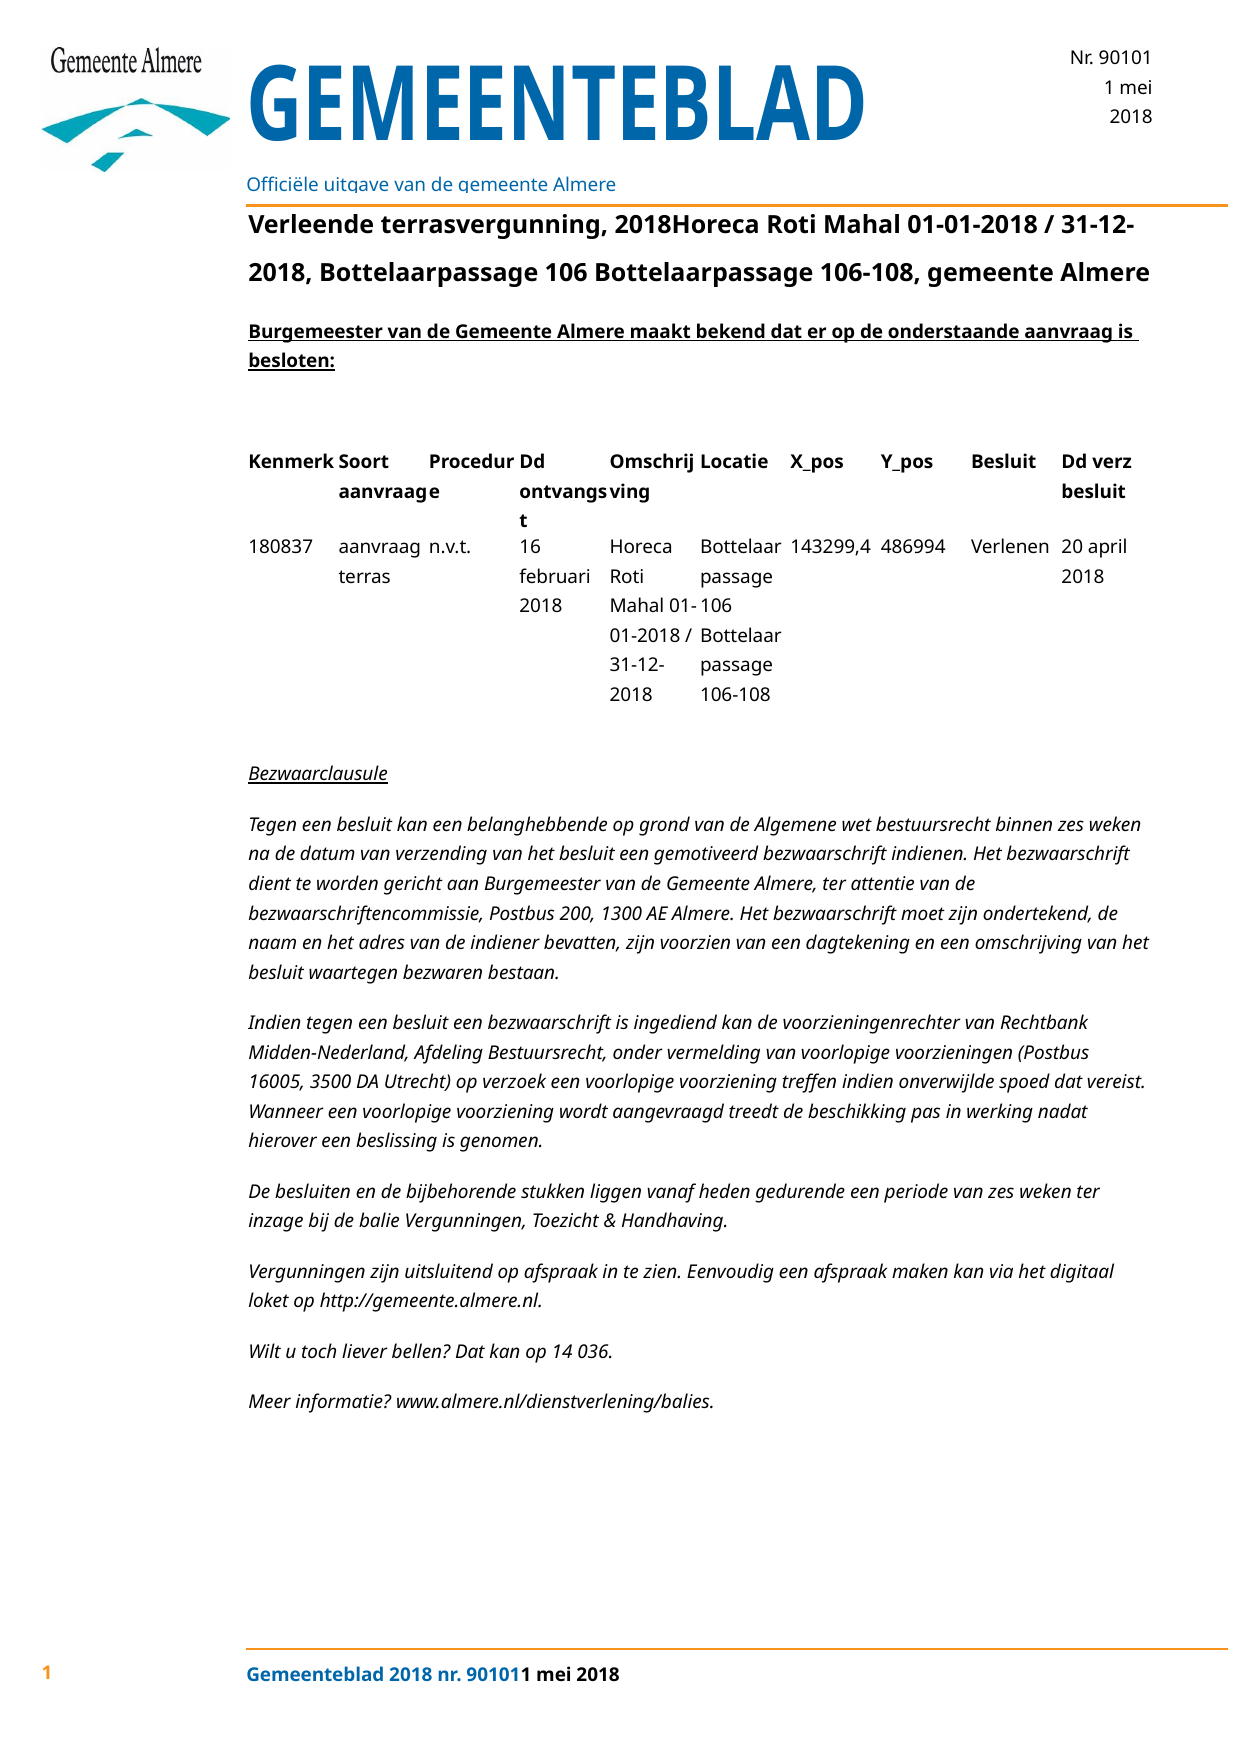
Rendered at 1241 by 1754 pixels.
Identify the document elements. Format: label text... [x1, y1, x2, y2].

text Burgemeester van de Gemeente Almere maakt bekend dat er op de onderstaande aanvraag is besloten: [248, 318, 1152, 373]
text Wilt u toch liever bellen? Dat kan op 14 036. [248, 1338, 1152, 1364]
text Tegen een besluit kan een belanghebbende op grond van de Algemene wet bestuursrecht binnen zes weken na de datum van verzending van het besluit een gemotiveerd bezwaarschrift indienen. Het bezwaarschrift dient te worden gericht aan Burgemeester van de Gemeente Almere, ter attentie van de bezwaarschriftencommissie, Postbus 200, 1300 AE Almere. Het bezwaarschrift moet zijn ondertekend, de naam en het adres van de indiener bevatten, zijn voorzien van een dagtekening en een omschrijving van het besluit waartegen bezwaren bestaan. [248, 811, 1152, 985]
text Bezwaarclausule [248, 761, 1152, 786]
table_header Y_pos [881, 449, 971, 533]
table_cell 486994 [881, 533, 971, 707]
text Verleende terrasvergunning, 2018Horeca Roti Mahal 01-01-2018 / 31-12-2018, Bottelaarpassage 106 Bottelaarpassage 106-108, gemeente Almere [248, 207, 1152, 288]
table_header Kenmerk [248, 449, 338, 533]
table_header Locatie [700, 449, 790, 533]
table_cell Verlenen [971, 533, 1061, 707]
picture [41, 47, 231, 172]
table_cell n.v.t. [429, 533, 519, 707]
table_header Omschrijving [609, 449, 700, 533]
table_cell 20 april 2018 [1061, 533, 1152, 707]
text Indien tegen een besluit een bezwaarschrift is ingediend kan de voorzieningenrechter van Rechtbank Midden-Nederland, Afdeling Bestuursrecht, onder vermelding van voorlopige voorzieningen (Postbus 16005, 3500 DA Utrecht) op verzoek een voorlopige voorziening treffen indien onverwijlde spoed dat vereist. Wanneer een voorlopige voorziening wordt aangevraagd treedt de beschikking pas in werking nadat hierover een beslissing is genomen. [248, 1009, 1152, 1153]
table_cell 16 februari 2018 [519, 533, 609, 707]
table_header Dd ontvangst [519, 449, 609, 533]
table_cell Horeca Roti Mahal 01-01-2018 / 31-12-2018 [609, 533, 700, 707]
table_cell aanvraag terras [338, 533, 429, 707]
table_header Dd verz besluit [1061, 449, 1152, 533]
table_header Procedure [429, 449, 519, 533]
table_header Soort aanvraag [338, 449, 429, 533]
text Meer informatie? www.almere.nl/dienstverlening/balies. [248, 1388, 1152, 1414]
table_header X_pos [790, 449, 881, 533]
text Vergunningen zijn uitsluitend op afspraak in te zien. Eenvoudig een afspraak maken kan via het digitaal loket op http://gemeente.almere.nl. [248, 1258, 1152, 1313]
table_header Besluit [971, 449, 1061, 533]
table_cell Bottelaarpassage 106 Bottelaarpassage 106-108 [700, 533, 790, 707]
table_cell 180837 [248, 533, 338, 707]
table_cell 143299,4 [790, 533, 881, 707]
text De besluiten en de bijbehorende stukken liggen vanaf heden gedurende een periode van zes weken ter inzage bij de balie Vergunningen, Toezicht & Handhaving. [248, 1178, 1152, 1233]
